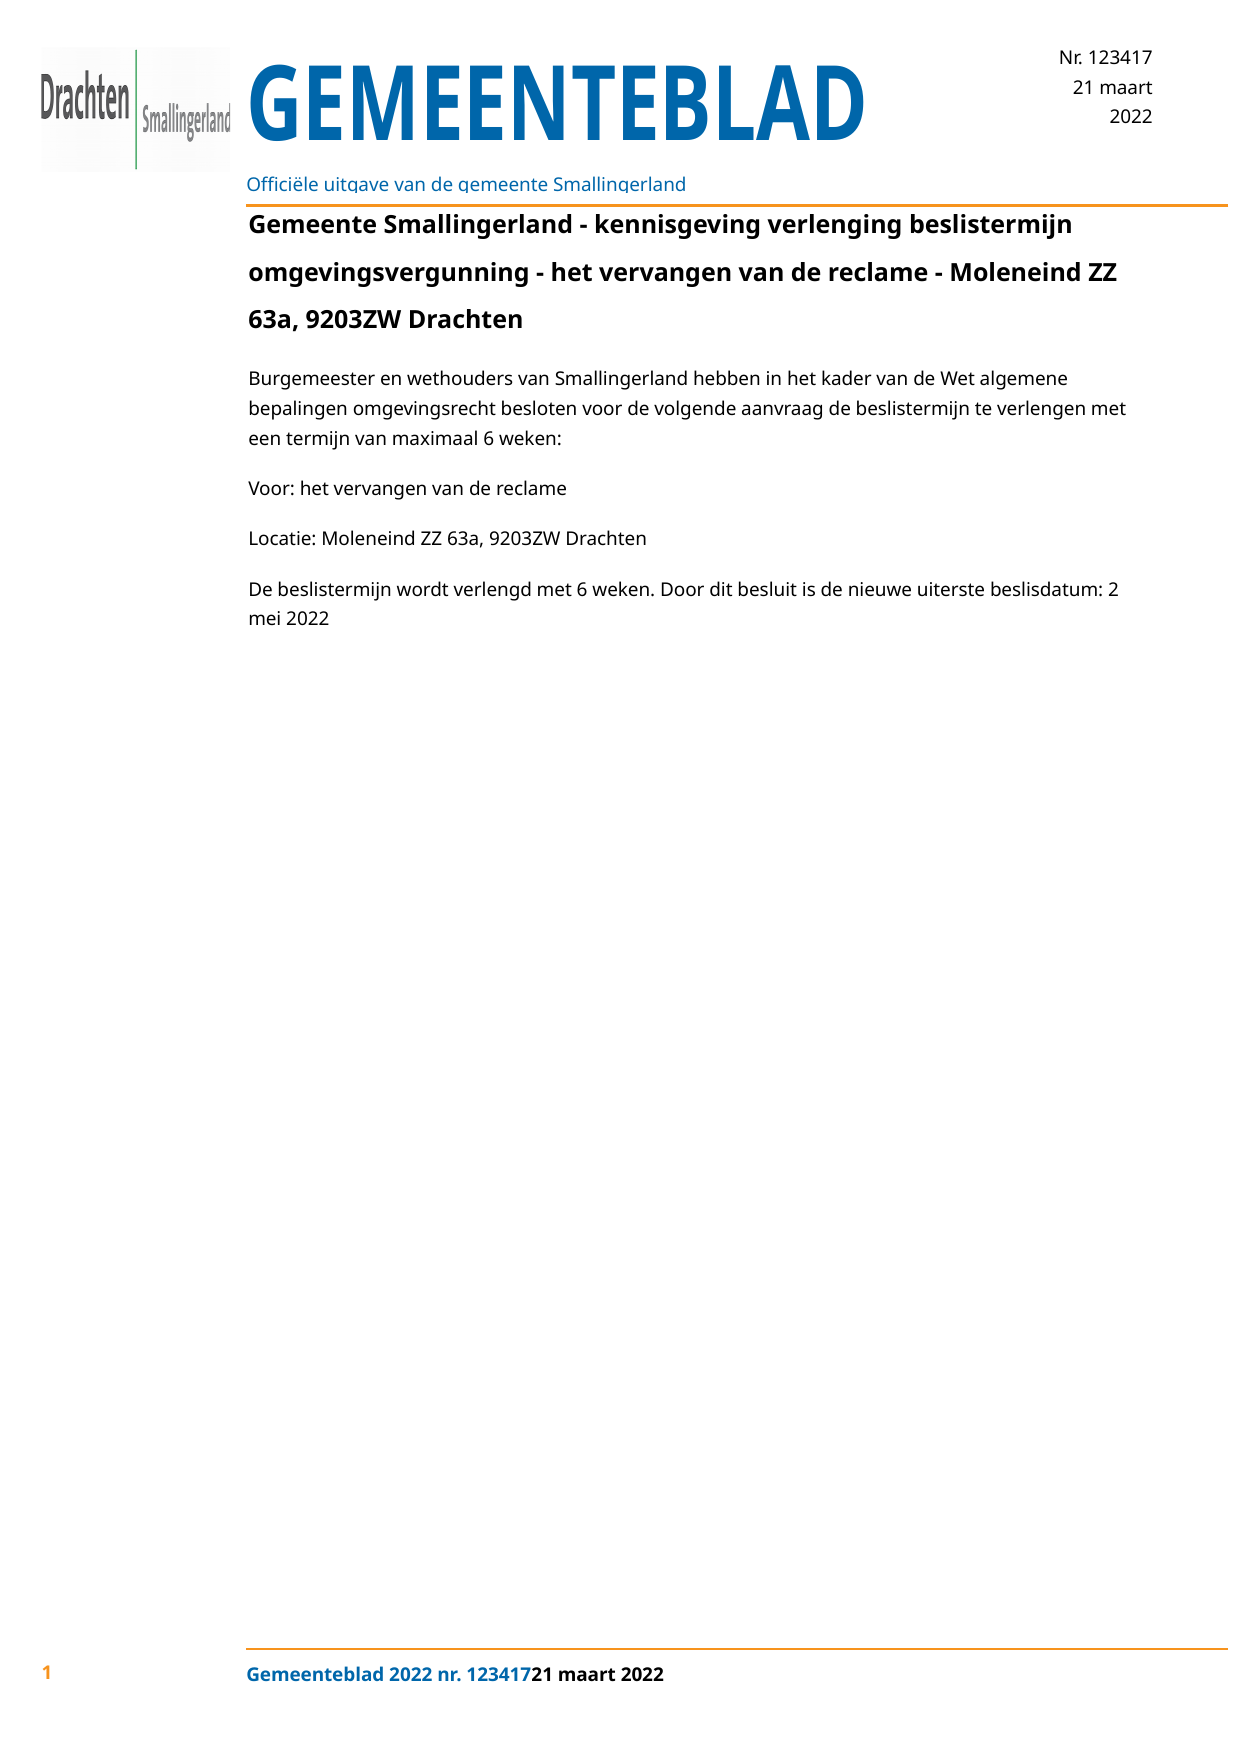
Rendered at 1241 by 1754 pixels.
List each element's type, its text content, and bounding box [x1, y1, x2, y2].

text Locatie: Moleneind ZZ 63a, 9203ZW Drachten [248, 526, 1152, 551]
text Gemeente Smallingerland - kennisgeving verlenging beslistermijn omgevingsvergunning - het vervangen van de reclame - Moleneind ZZ 63a, 9203ZW Drachten [248, 207, 1152, 336]
picture [41, 47, 231, 172]
text Burgemeester en wethouders van Smallingerland hebben in het kader van de Wet algemene bepalingen omgevingsrecht besloten voor de volgende aanvraag de beslistermijn te verlengen met een termijn van maximaal 6 weken: [248, 366, 1152, 450]
text Voor: het vervangen van de reclame [248, 475, 1152, 501]
text De beslistermijn wordt verlengd met 6 weken. Door dit besluit is de nieuwe uiterste beslisdatum: 2 mei 2022 [248, 576, 1152, 631]
